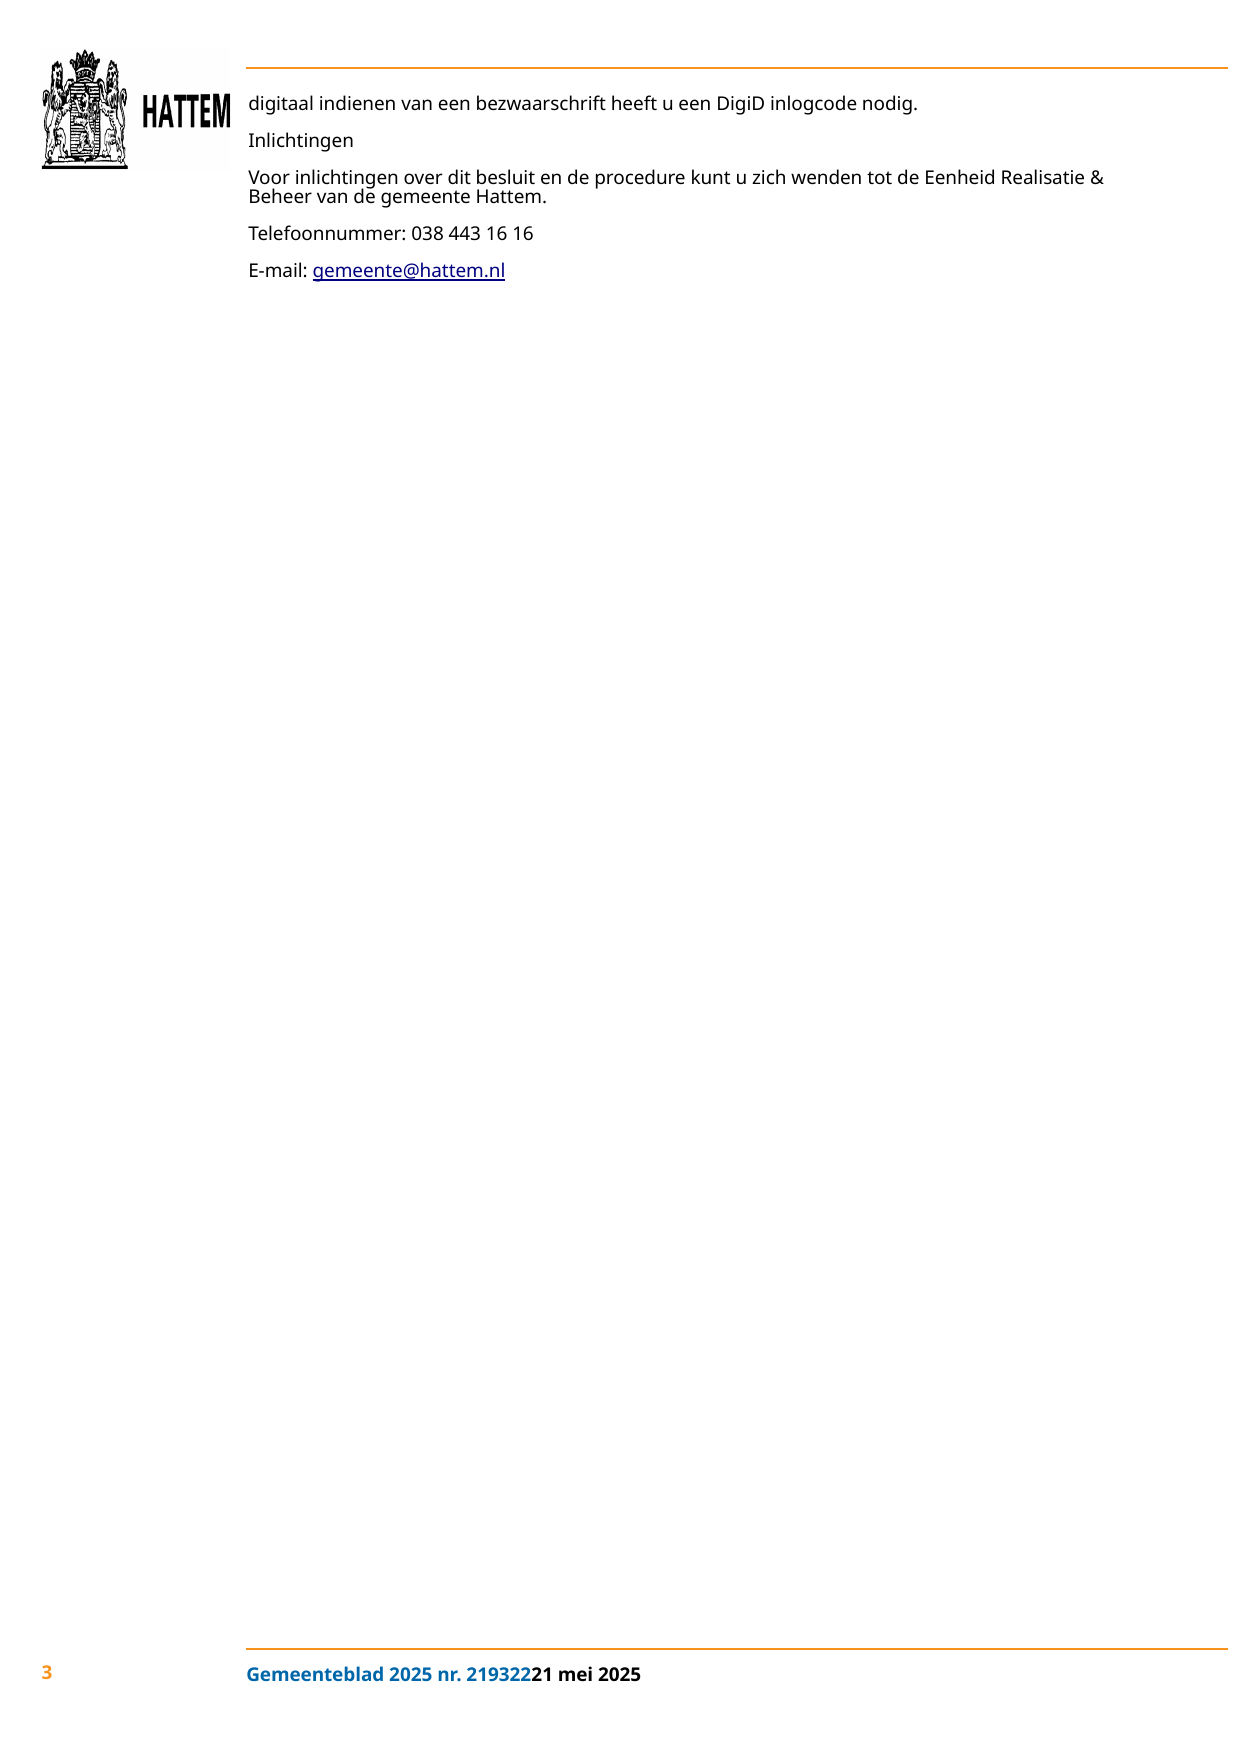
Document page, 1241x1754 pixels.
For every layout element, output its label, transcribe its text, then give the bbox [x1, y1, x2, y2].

text E-mail: gemeente@hattem.nl [248, 262, 1152, 281]
text Voor inlichtingen over dit besluit en de procedure kunt u zich wenden tot de Eenheid Realisatie & Beheer van de gemeente Hattem. [248, 169, 1152, 207]
text Telefoonnummer: 038 443 16 16 [248, 225, 1152, 244]
text Inlichtingen [248, 132, 1152, 151]
picture [41, 47, 231, 172]
text digitaal indienen van een bezwaarschrift heeft u een DigiD inlogcode nodig. [248, 95, 1152, 114]
